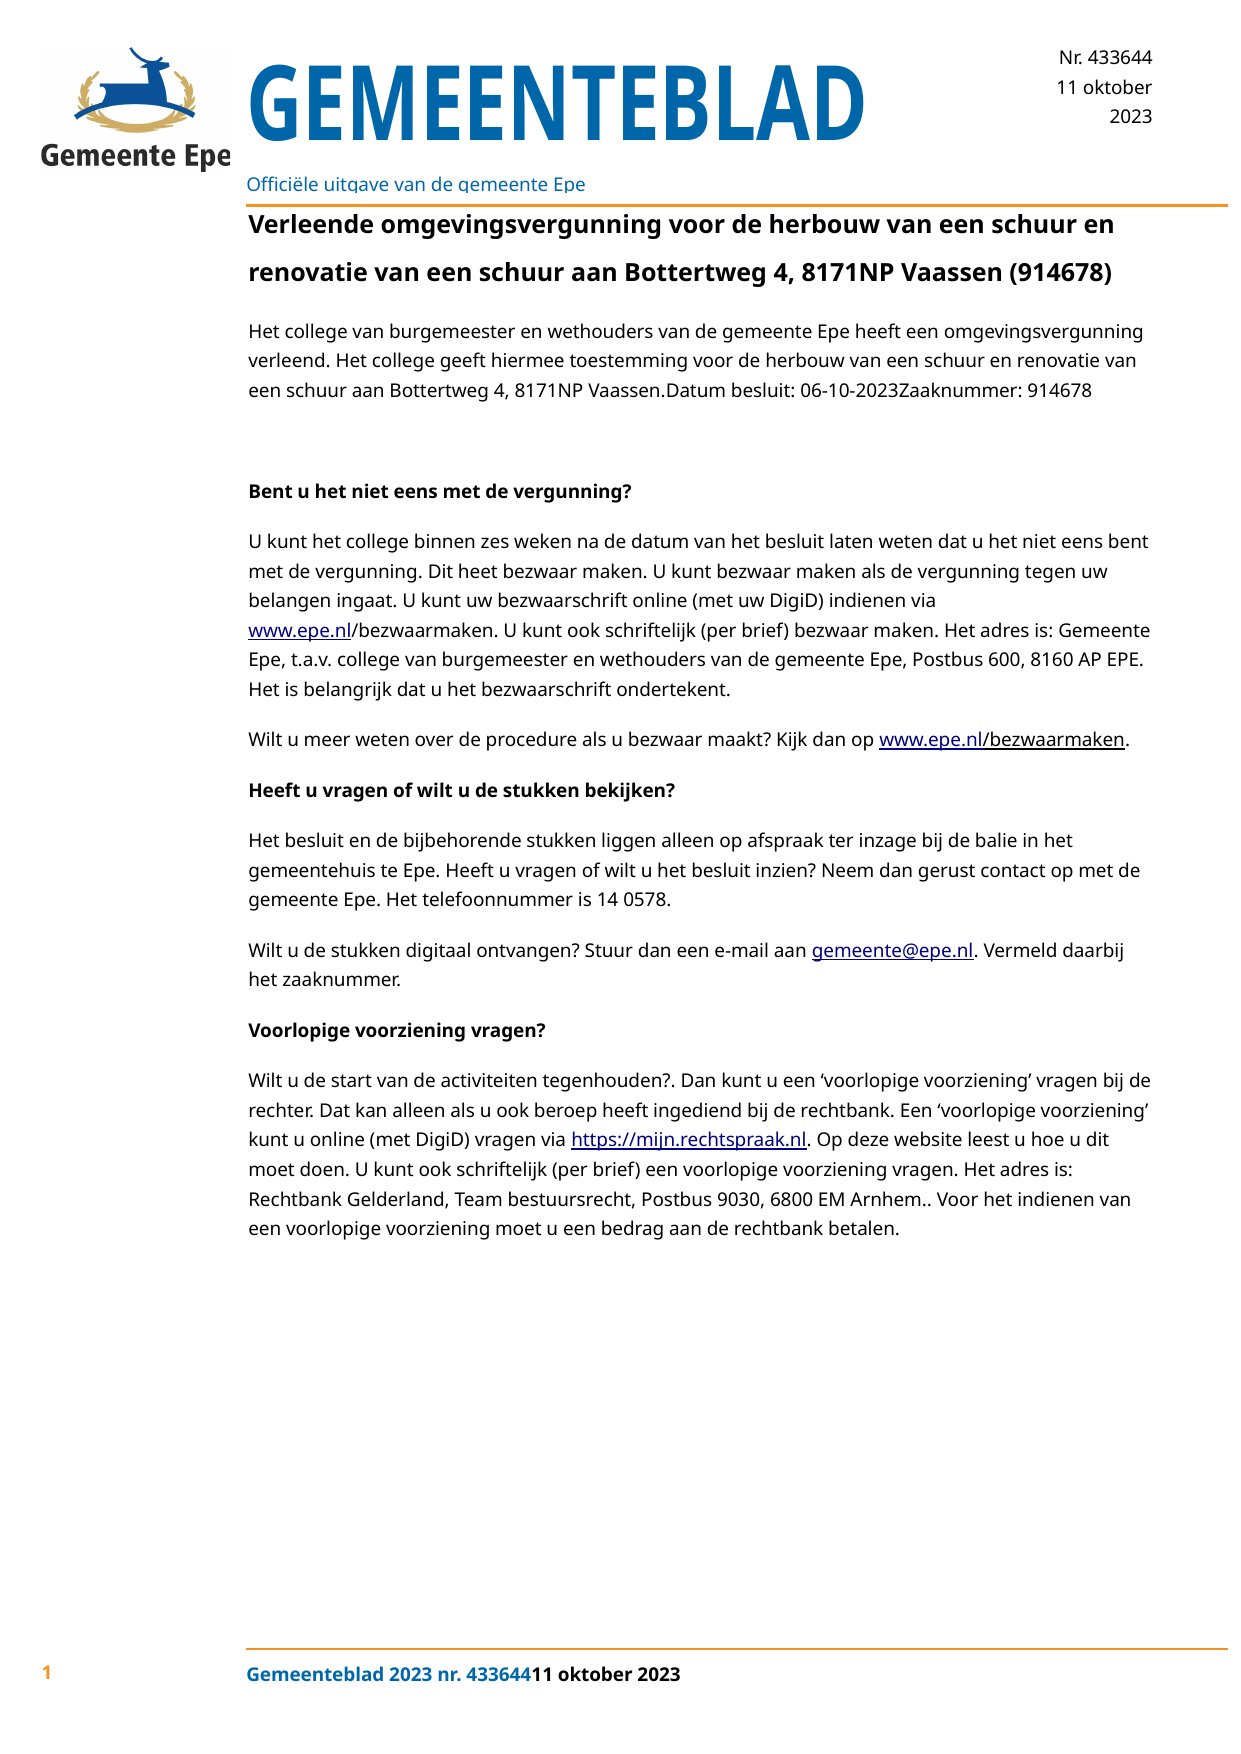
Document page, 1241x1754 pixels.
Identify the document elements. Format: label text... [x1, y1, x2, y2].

text Het besluit en de bijbehorende stukken liggen alleen op afspraak ter inzage bij de balie in het gemeentehuis te Epe. Heeft u vragen of wilt u het besluit inzien? Neem dan gerust contact op met de gemeente Epe. Het telefoonnummer is 14 0578. [248, 827, 1152, 912]
text U kunt het college binnen zes weken na de datum van het besluit laten weten dat u het niet eens bent met de vergunning. Dit heet bezwaar maken. U kunt bezwaar maken als de vergunning tegen uw belangen ingaat. U kunt uw bezwaarschrift online (met uw DigiD) indienen via www.epe.nl/bezwaarmaken. U kunt ook schriftelijk (per brief) bezwaar maken. Het adres is: Gemeente Epe, t.a.v. college van burgemeester en wethouders van de gemeente Epe, Postbus 600, 8160 AP EPE. Het is belangrijk dat u het bezwaarschrift ondertekent. [248, 528, 1152, 702]
text Wilt u de start van de activiteiten tegenhouden?. Dan kunt u een ‘voorlopige voorziening’ vragen bij de rechter. Dat kan alleen als u ook beroep heeft ingediend bij de rechtbank. Een ‘voorlopige voorziening’ kunt u online (met DigiD) vragen via https://mijn.rechtspraak.nl. Op deze website leest u hoe u dit moet doen. U kunt ook schriftelijk (per brief) een voorlopige voorziening vragen. Het adres is: Rechtbank Gelderland, Team bestuursrecht, Postbus 9030, 6800 EM Arnhem.. Voor het indienen van een voorlopige voorziening moet u een bedrag aan de rechtbank betalen. [248, 1067, 1152, 1241]
text Wilt u meer weten over de procedure als u bezwaar maakt? Kijk dan op www.epe.nl/bezwaarmaken. [248, 727, 1152, 752]
text Het college van burgemeester en wethouders van de gemeente Epe heeft een omgevingsvergunning verleend. Het college geeft hiermee toestemming voor de herbouw van een schuur en renovatie van een schuur aan Bottertweg 4, 8171NP Vaassen.Datum besluit: 06-10-2023Zaaknummer: 914678 [248, 318, 1152, 403]
text Voorlopige voorziening vragen? [248, 1017, 1152, 1043]
text Wilt u de stukken digitaal ontvangen? Stuur dan een e-mail aan gemeente@epe.nl. Vermeld daarbij het zaaknummer. [248, 937, 1152, 992]
text Bent u het niet eens met de vergunning? [248, 478, 1152, 504]
text Verleende omgevingsvergunning voor de herbouw van een schuur en renovatie van een schuur aan Bottertweg 4, 8171NP Vaassen (914678) [248, 207, 1152, 288]
picture [41, 47, 231, 172]
text Heeft u vragen of wilt u de stukken bekijken? [248, 777, 1152, 803]
